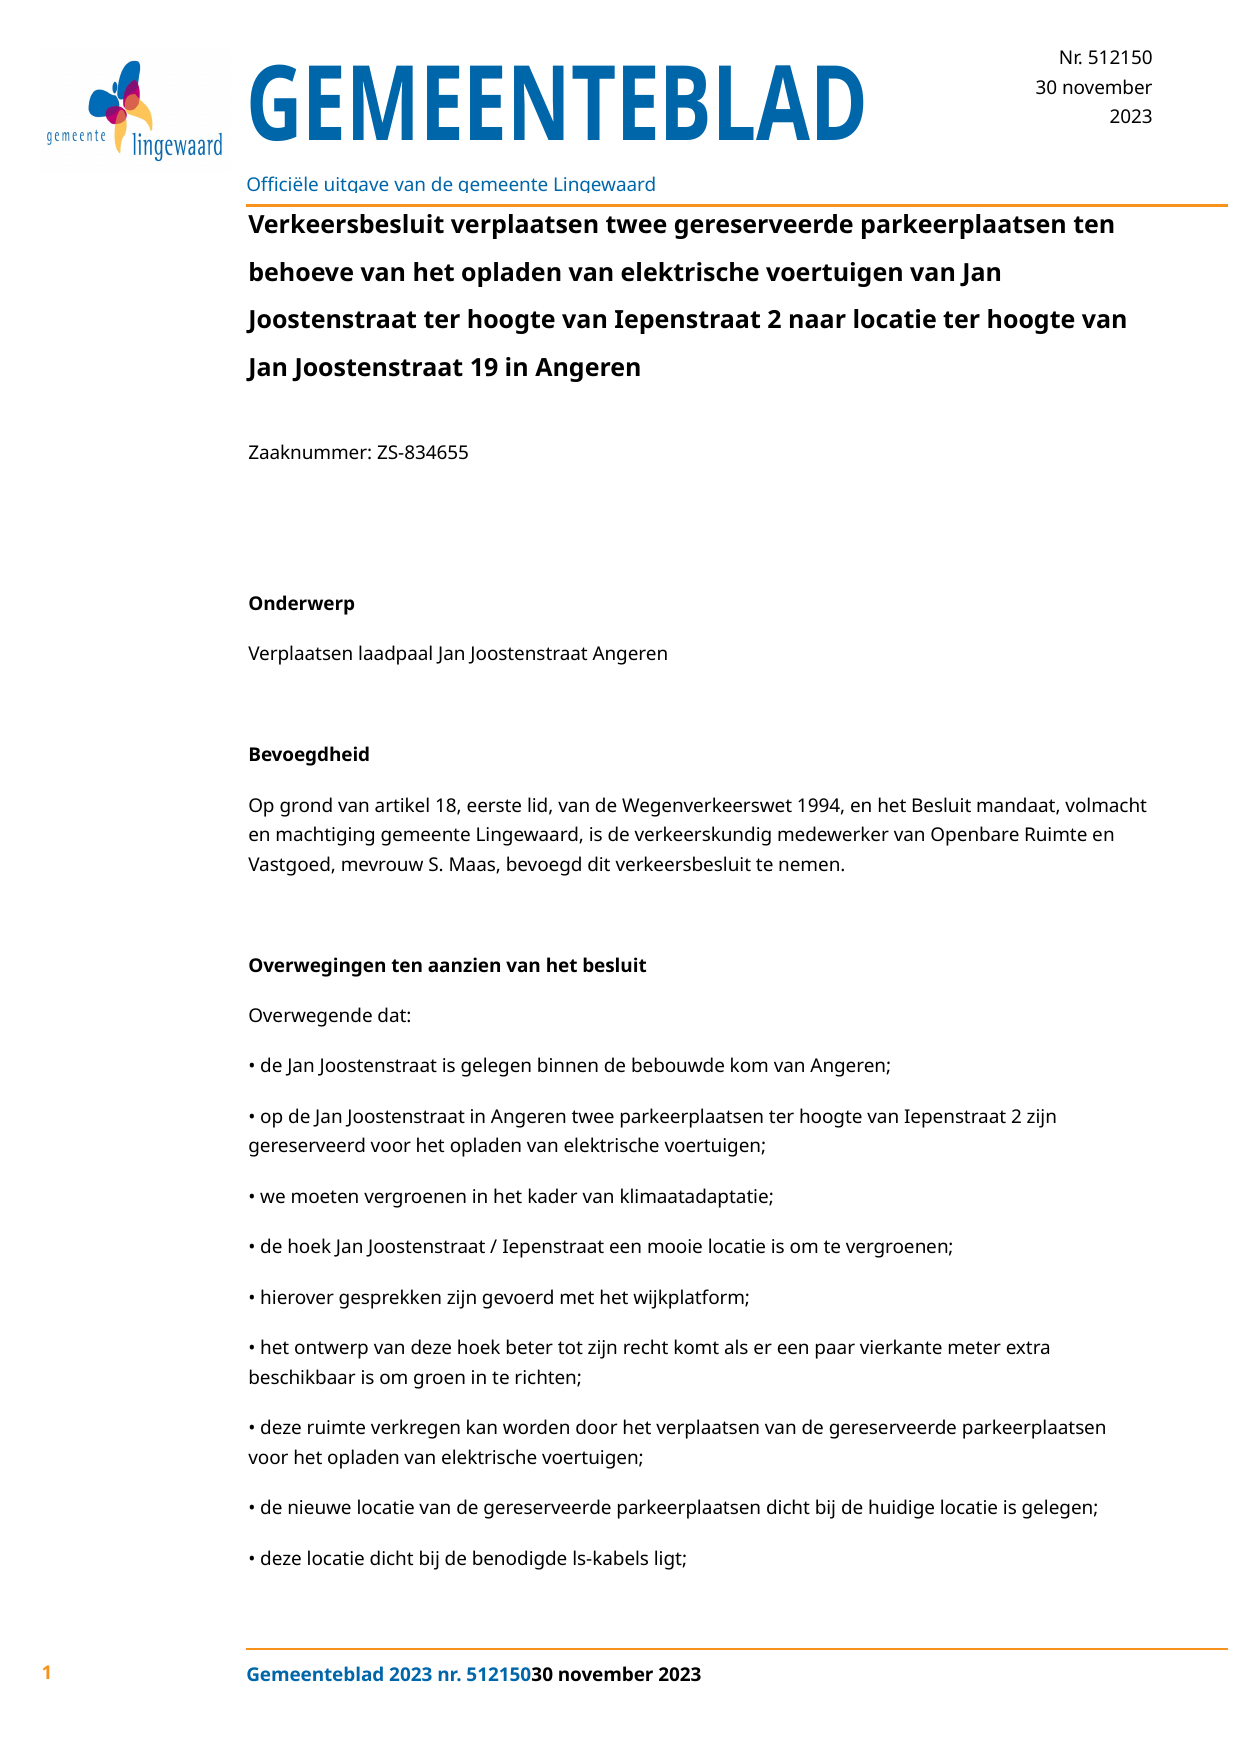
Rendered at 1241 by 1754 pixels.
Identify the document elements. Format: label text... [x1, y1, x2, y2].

text • het ontwerp van deze hoek beter tot zijn recht komt als er een paar vierkante meter extra beschikbaar is om groen in te richten; [248, 1334, 1152, 1389]
text • deze ruimte verkregen kan worden door het verplaatsen van de gereserveerde parkeerplaatsen voor het opladen van elektrische voertuigen; [248, 1414, 1152, 1469]
text • de hoek Jan Joostenstraat / Iepenstraat een mooie locatie is om te vergroenen; [248, 1233, 1152, 1259]
text • op de Jan Joostenstraat in Angeren twee parkeerplaatsen ter hoogte van Iepenstraat 2 zijn gereserveerd voor het opladen van elektrische voertuigen; [248, 1103, 1152, 1158]
text • de Jan Joostenstraat is gelegen binnen de bebouwde kom van Angeren; [248, 1053, 1152, 1078]
text Op grond van artikel 18, eerste lid, van de Wegenverkeerswet 1994, en het Besluit mandaat, volmacht en machtiging gemeente Lingewaard, is de verkeerskundig medewerker van Openbare Ruimte en Vastgoed, mevrouw S. Maas, bevoegd dit verkeersbesluit te nemen. [248, 792, 1152, 877]
text • deze locatie dicht bij de benodigde ls-kabels ligt; [248, 1545, 1152, 1570]
text Zaaknummer: ZS-834655 [248, 439, 1152, 464]
text Verplaatsen laadpaal Jan Joostenstraat Angeren [248, 641, 1152, 666]
picture [41, 47, 231, 172]
text • de nieuwe locatie van de gereserveerde parkeerplaatsen dicht bij de huidige locatie is gelegen; [248, 1494, 1152, 1520]
text • hierover gesprekken zijn gevoerd met het wijkplatform; [248, 1284, 1152, 1309]
text • we moeten vergroenen in het kader van klimaatadaptatie; [248, 1183, 1152, 1209]
text Bevoegdheid [248, 741, 1152, 767]
text Overwegingen ten aanzien van het besluit [248, 952, 1152, 977]
text Overwegende dat: [248, 1002, 1152, 1028]
text Onderwerp [248, 590, 1152, 616]
text Verkeersbesluit verplaatsen twee gereserveerde parkeerplaatsen ten behoeve van het opladen van elektrische voertuigen van Jan Joostenstraat ter hoogte van Iepenstraat 2 naar locatie ter hoogte van Jan Joostenstraat 19 in Angeren [248, 207, 1152, 384]
